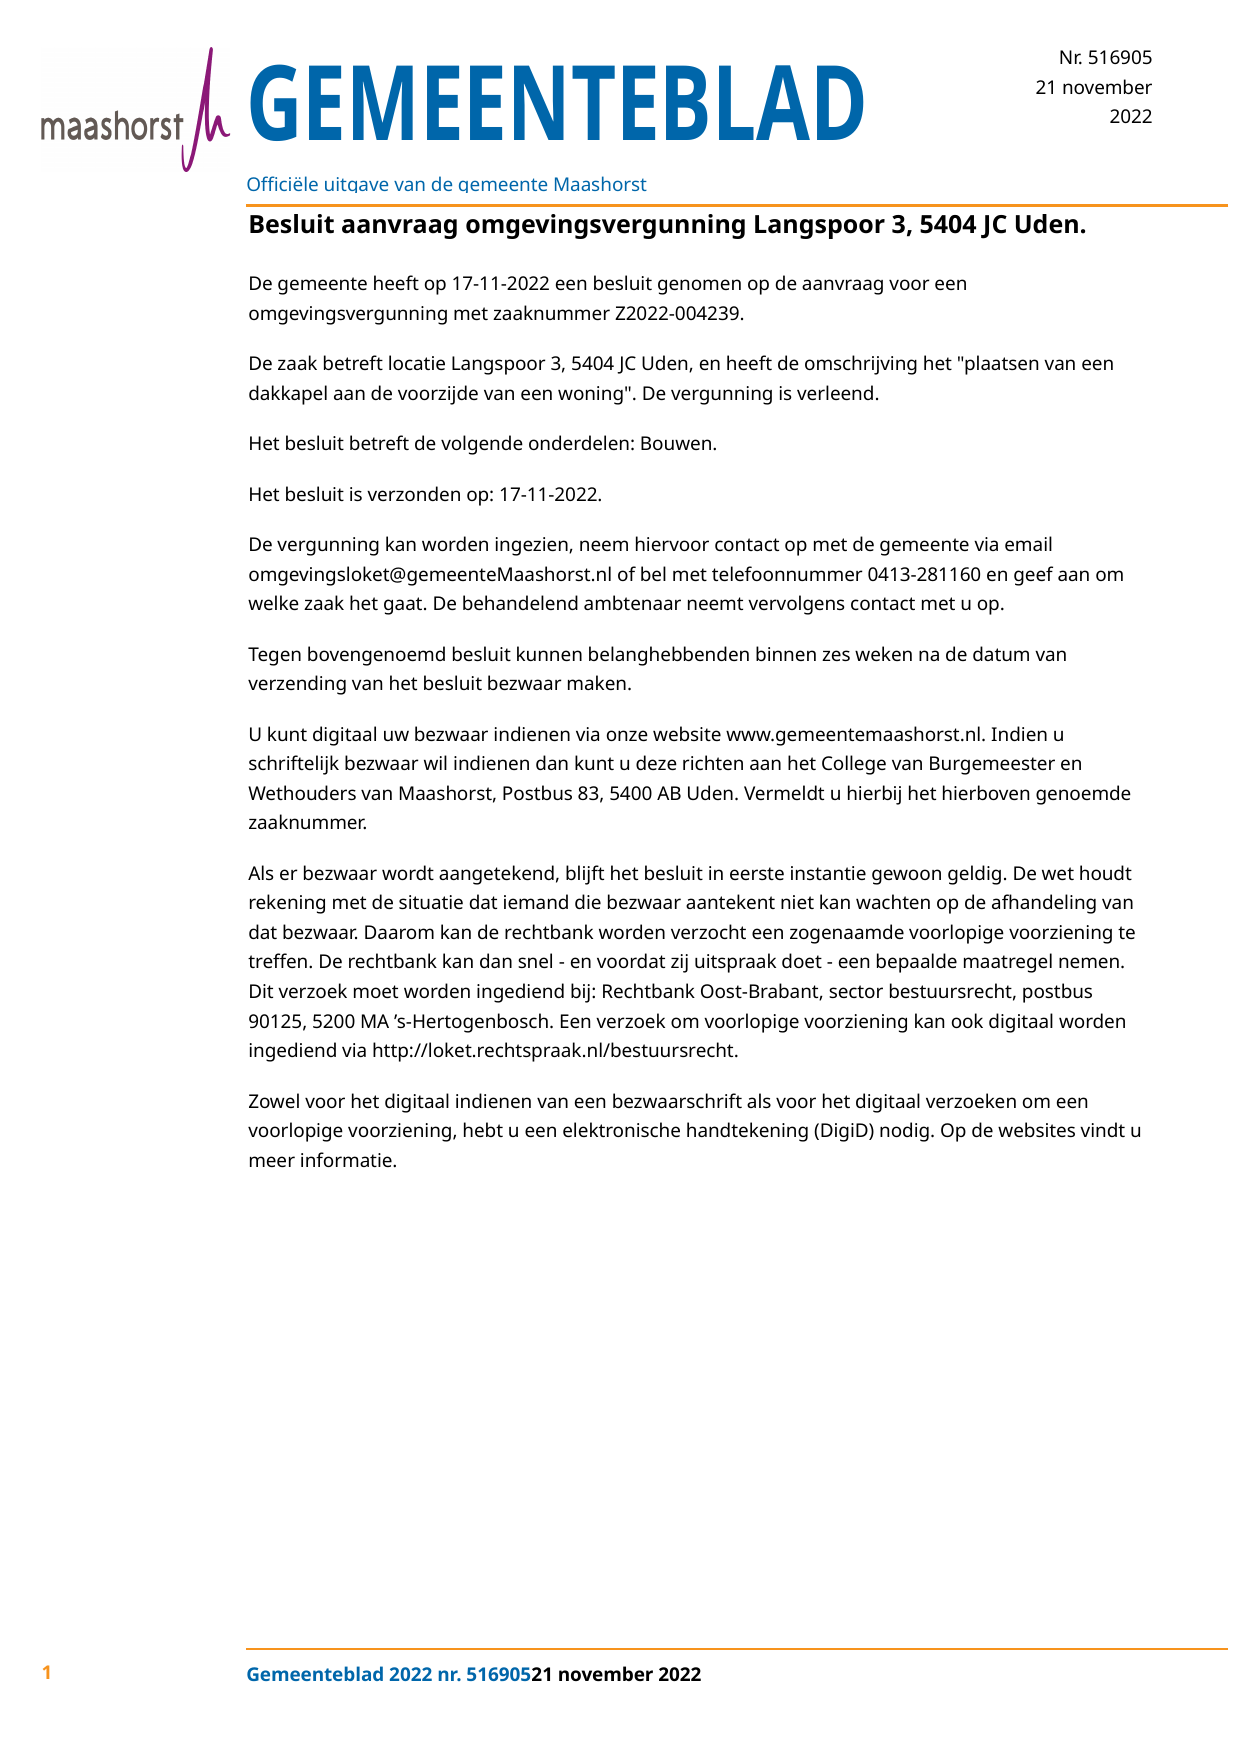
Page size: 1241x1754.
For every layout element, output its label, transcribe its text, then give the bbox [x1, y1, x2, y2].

text U kunt digitaal uw bezwaar indienen via onze website www.gemeentemaashorst.nl. Indien u schriftelijk bezwaar wil indienen dan kunt u deze richten aan het College van Burgemeester en Wethouders van Maashorst, Postbus 83, 5400 AB Uden. Vermeldt u hierbij het hierboven genoemde zaaknummer. [248, 721, 1152, 835]
text Zowel voor het digitaal indienen van een bezwaarschrift als voor het digitaal verzoeken om een voorlopige voorziening, hebt u een elektronische handtekening (DigiD) nodig. Op de websites vindt u meer informatie. [248, 1088, 1152, 1173]
text Het besluit is verzonden op: 17-11-2022. [248, 481, 1152, 506]
text De zaak betreft locatie Langspoor 3, 5404 JC Uden, en heeft de omschrijving het "plaatsen van een dakkapel aan de voorzijde van een woning". De vergunning is verleend. [248, 350, 1152, 406]
text Besluit aanvraag omgevingsvergunning Langspoor 3, 5404 JC Uden. [248, 207, 1152, 241]
text Het besluit betreft de volgende onderdelen: Bouwen. [248, 430, 1152, 456]
text Tegen bovengenoemd besluit kunnen belanghebbenden binnen zes weken na de datum van verzending van het besluit bezwaar maken. [248, 641, 1152, 696]
picture [41, 47, 231, 172]
text De gemeente heeft op 17-11-2022 een besluit genomen op de aanvraag voor een omgevingsvergunning met zaaknummer Z2022-004239. [248, 270, 1152, 326]
text De vergunning kan worden ingezien, neem hiervoor contact op met de gemeente via email omgevingsloket@gemeenteMaashorst.nl of bel met telefoonnummer 0413-281160 en geef aan om welke zaak het gaat. De behandelend ambtenaar neemt vervolgens contact met u op. [248, 531, 1152, 616]
text Als er bezwaar wordt aangetekend, blijft het besluit in eerste instantie gewoon geldig. De wet houdt rekening met de situatie dat iemand die bezwaar aantekent niet kan wachten op de afhandeling van dat bezwaar. Daarom kan de rechtbank worden verzocht een zogenaamde voorlopige voorziening te treffen. De rechtbank kan dan snel - en voordat zij uitspraak doet - een bepaalde maatregel nemen. Dit verzoek moet worden ingediend bij: Rechtbank Oost-Brabant, sector bestuursrecht, postbus 90125, 5200 MA ’s-Hertogenbosch. Een verzoek om voorlopige voorziening kan ook digitaal worden ingediend via http://loket.rechtspraak.nl/bestuursrecht. [248, 860, 1152, 1063]
